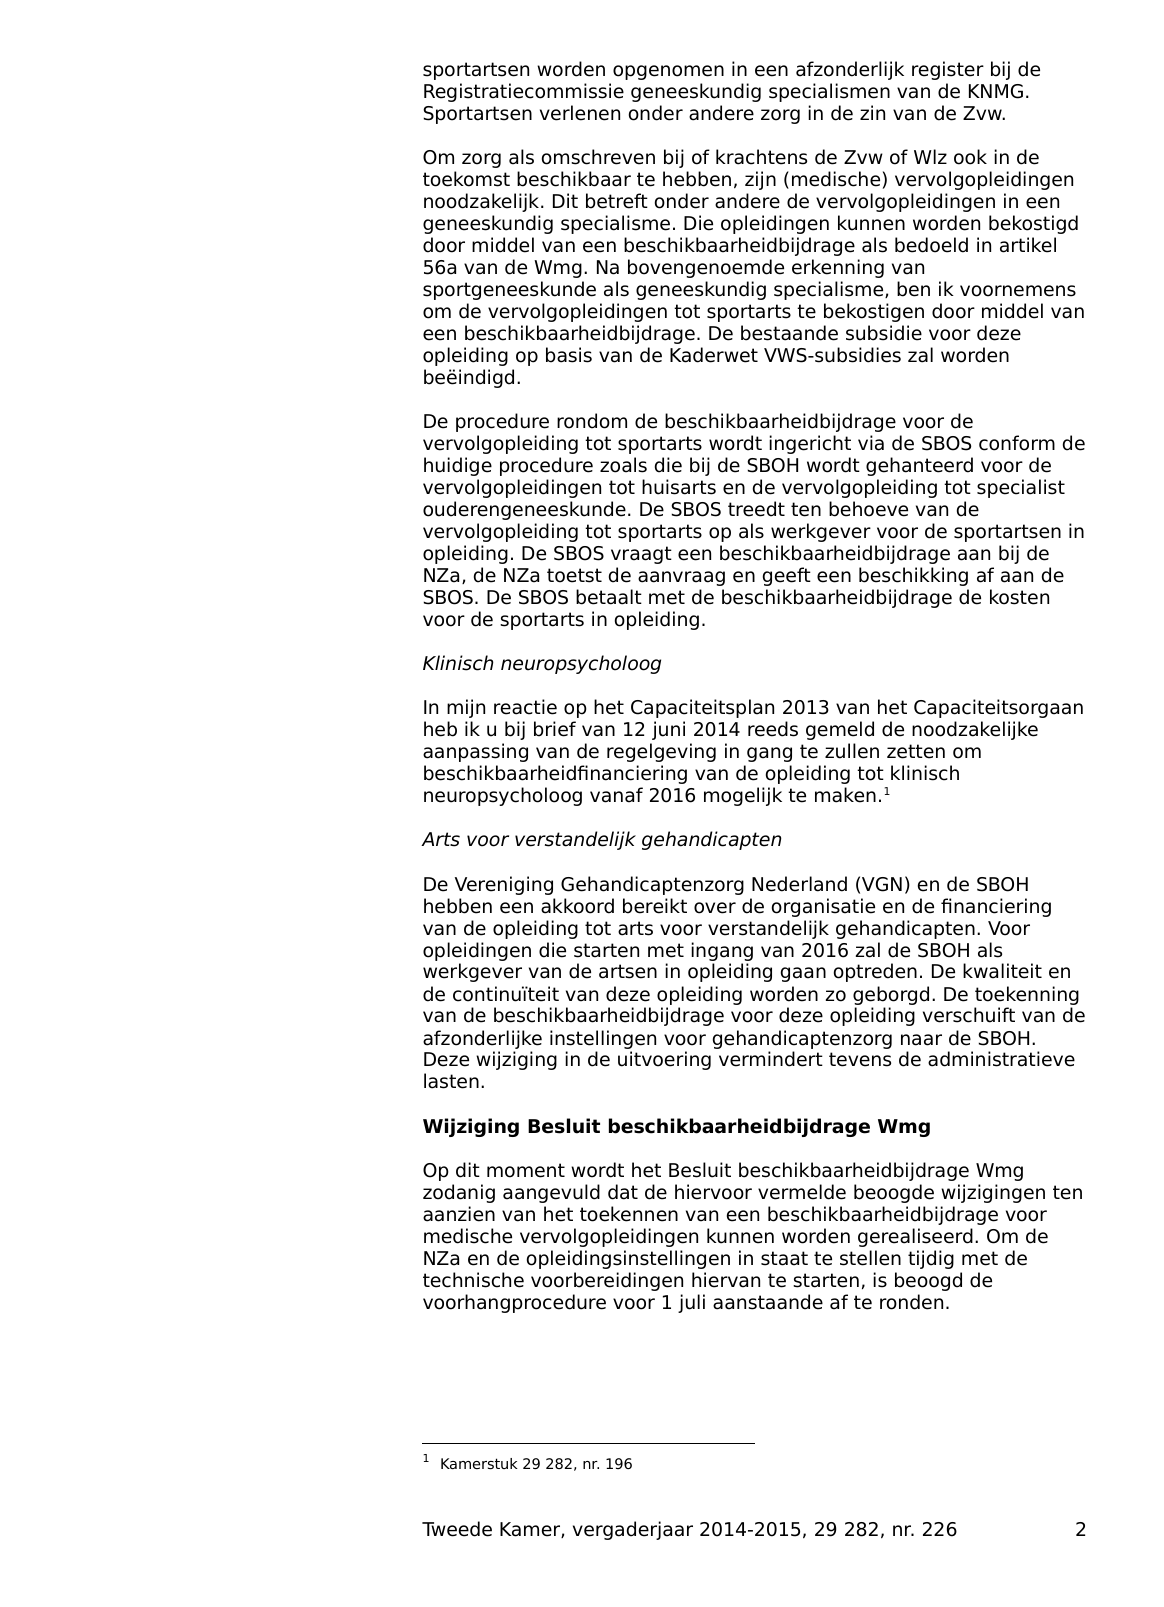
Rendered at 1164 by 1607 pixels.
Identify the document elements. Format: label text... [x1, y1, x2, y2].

text sportartsen worden opgenomen in een afzonderlijk register bij de Registratiecommissie geneeskundig specialismen van de KNMG. Sportartsen verlenen onder andere zorg in de zin van de Zvw. [422, 59, 1087, 125]
subtitle Wijziging Besluit beschikbaarheidbijdrage Wmg [422, 1116, 1087, 1137]
text Kamerstuk 29 282, nr. 196 [422, 1452, 1087, 1474]
text Om zorg als omschreven bij of krachtens de Zvw of Wlz ook in de toekomst beschikbaar te hebben, zijn (medische) vervolgopleidingen noodzakelijk. Dit betreft onder andere de vervolgopleidingen in een geneeskundig specialisme. Die opleidingen kunnen worden bekostigd door middel van een beschikbaarheidbijdrage als bedoeld in artikel 56a van de Wmg. Na bovengenoemde erkenning van sportgeneeskunde als geneeskundig specialisme, ben ik voornemens om de vervolgopleidingen tot sportarts te bekostigen door middel van een beschikbaarheidbijdrage. De bestaande subsidie voor deze opleiding op basis van de Kaderwet VWS-subsidies zal worden beëindigd. [422, 147, 1087, 389]
text De procedure rondom de beschikbaarheidbijdrage voor de vervolgopleiding tot sportarts wordt ingericht via de SBOS conform de huidige procedure zoals die bij de SBOH wordt gehanteerd voor de vervolgopleidingen tot huisarts en de vervolgopleiding tot specialist ouderengeneeskunde. De SBOS treedt ten behoeve van de vervolgopleiding tot sportarts op als werkgever voor de sportartsen in opleiding. De SBOS vraagt een beschikbaarheidbijdrage aan bij de NZa, de NZa toetst de aanvraag en geeft een beschikking af aan de SBOS. De SBOS betaalt met de beschikbaarheidbijdrage de kosten voor de sportarts in opleiding. [422, 411, 1087, 631]
text De Vereniging Gehandicaptenzorg Nederland (VGN) en de SBOH hebben een akkoord bereikt over de organisatie en de financiering van de opleiding tot arts voor verstandelijk gehandicapten. Voor opleidingen die starten met ingang van 2016 zal de SBOH als werkgever van de artsen in opleiding gaan optreden. De kwaliteit en de continuïteit van deze opleiding worden zo geborgd. De toekenning van de beschikbaarheidbijdrage voor deze opleiding verschuift van de afzonderlijke instellingen voor gehandicaptenzorg naar de SBOH. Deze wijziging in de uitvoering vermindert tevens de administratieve lasten. [422, 873, 1087, 1093]
text In mijn reactie op het Capaciteitsplan 2013 van het Capaciteitsorgaan heb ik u bij brief van 12 juni 2014 reeds gemeld de noodzakelijke aanpassing van de regelgeving in gang te zullen zetten om beschikbaarheidfinanciering van de opleiding tot klinisch neuropsycholoog vanaf 2016 mogelijk te maken. [422, 697, 1087, 807]
text Op dit moment wordt het Besluit beschikbaarheidbijdrage Wmg zodanig aangevuld dat de hiervoor vermelde beoogde wijzigingen ten aanzien van het toekennen van een beschikbaarheidbijdrage voor medische vervolgopleidingen kunnen worden gerealiseerd. Om de NZa en de opleidingsinstellingen in staat te stellen tijdig met de technische voorbereidingen hiervan te starten, is beoogd de voorhangprocedure voor 1 juli aanstaande af te ronden. [422, 1160, 1087, 1313]
subtitle Arts voor verstandelijk gehandicapten [422, 829, 1087, 851]
subtitle Klinisch neuropsycholoog [422, 653, 1087, 675]
